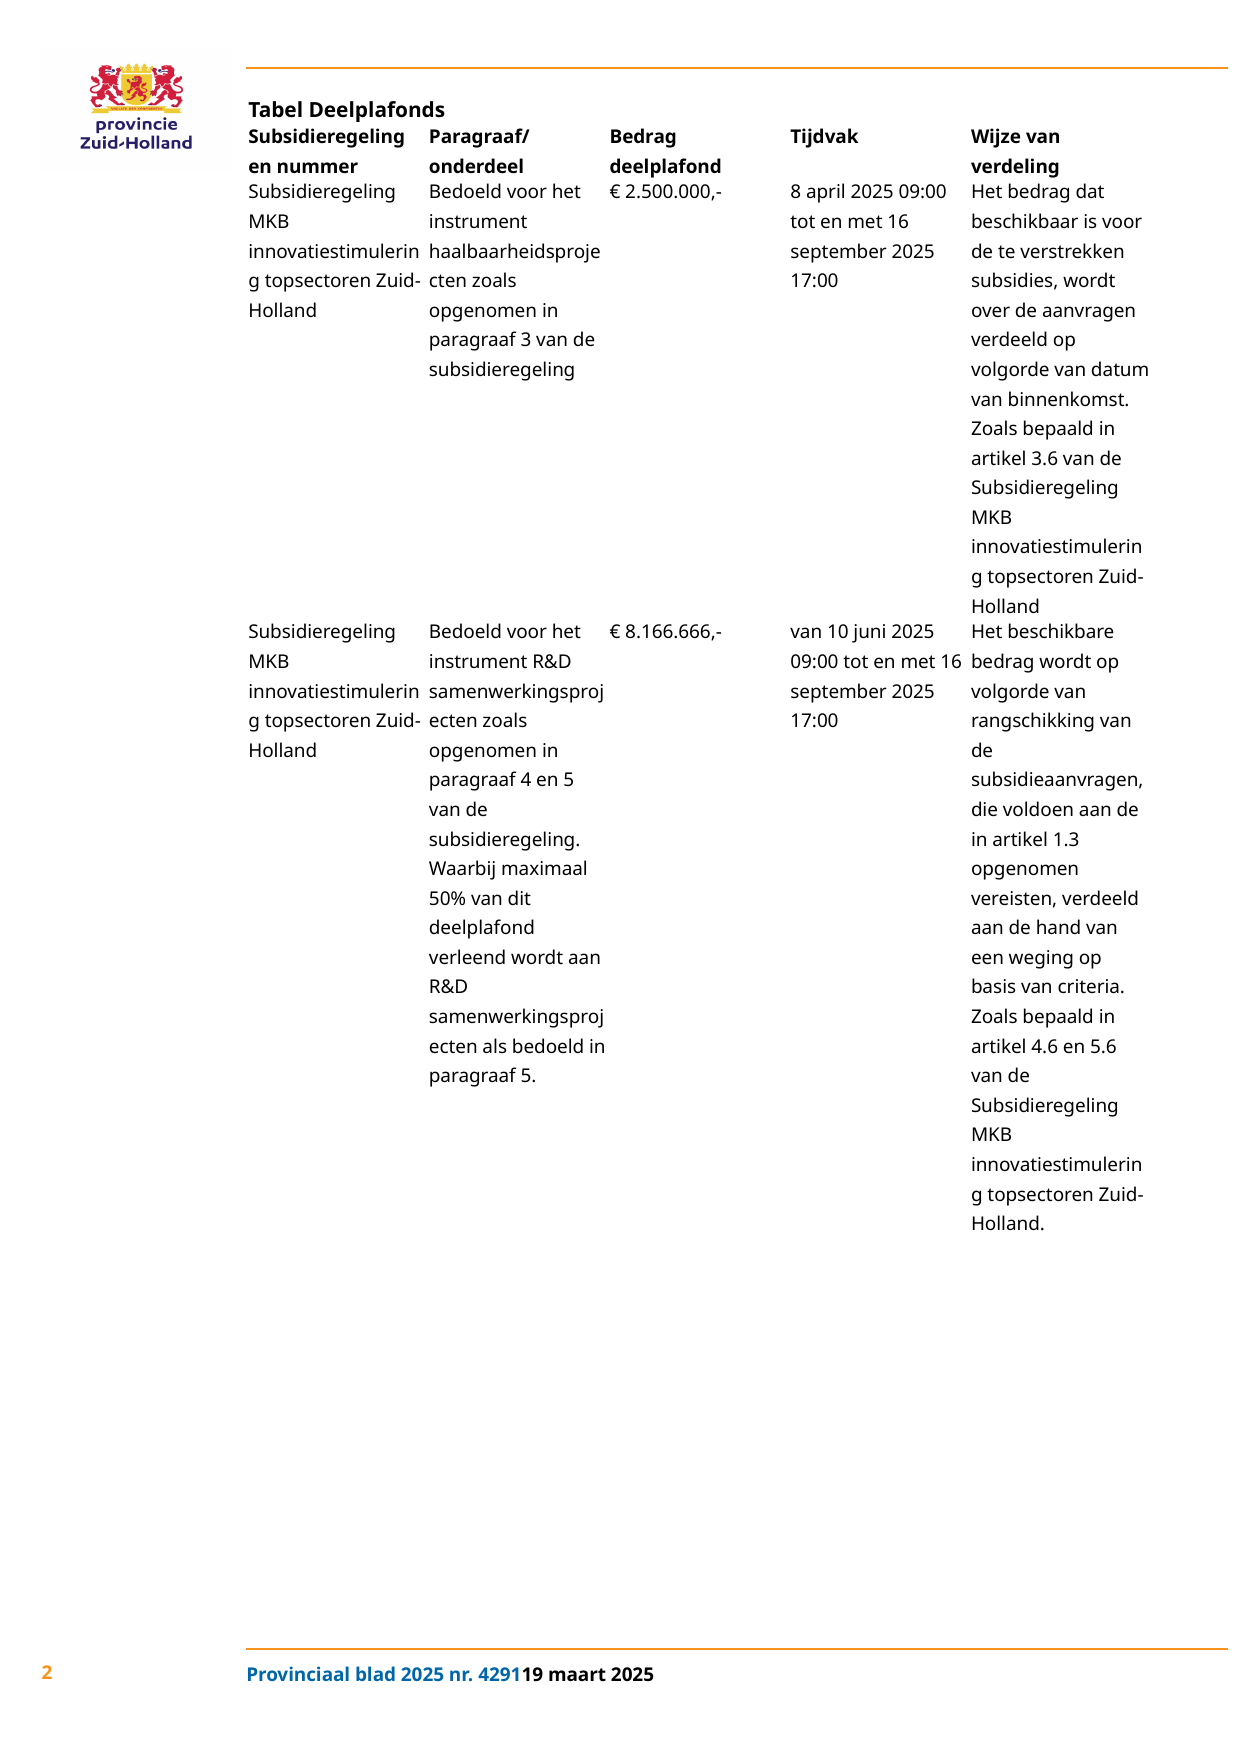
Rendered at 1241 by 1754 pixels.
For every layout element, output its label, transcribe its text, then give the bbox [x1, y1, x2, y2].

table_cell Subsidieregeling MKB innovatiestimulering topsectoren Zuid-Holland [248, 179, 429, 619]
table_header Bedrag deelplafond [609, 124, 790, 179]
table_header Paragraaf/onderdeel [429, 124, 609, 179]
table_header Subsidieregeling en nummer [248, 124, 429, 179]
table_cell € 8.166.666,- [609, 619, 790, 1236]
table_cell Subsidieregeling MKB innovatiestimulering topsectoren Zuid-Holland [248, 619, 429, 1236]
picture [41, 47, 231, 172]
table_header Tijdvak [790, 124, 971, 179]
table_cell Het beschikbare bedrag wordt op volgorde van rangschikking van de subsidieaanvragen, die voldoen aan de in artikel 1.3 opgenomen vereisten, verdeeld aan de hand van een weging op basis van criteria. Zoals bepaald in artikel 4.6 en 5.6 van de Subsidieregeling MKB innovatiestimulering topsectoren Zuid-Holland. [971, 619, 1152, 1236]
table_cell van 10 juni 2025 09:00 tot en met 16 september 2025 17:00 [790, 619, 971, 1236]
table_cell Het bedrag dat beschikbaar is voor de te verstrekken subsidies, wordt over de aanvragen verdeeld op volgorde van datum van binnenkomst. Zoals bepaald in artikel 3.6 van de Subsidieregeling MKB innovatiestimulering topsectoren Zuid-Holland [971, 179, 1152, 619]
table_cell € 2.500.000,- [609, 179, 790, 619]
table_cell 8 april 2025 09:00 tot en met 16 september 2025 17:00 [790, 179, 971, 619]
text Tabel Deelplafonds [248, 95, 1152, 123]
table_cell Bedoeld voor het instrument haalbaarheidsprojecten zoals opgenomen in paragraaf 3 van de subsidieregeling [429, 179, 609, 619]
table_header Wijze van verdeling [971, 124, 1152, 179]
table_cell Bedoeld voor het instrument R&D samenwerkingsprojecten zoals opgenomen in paragraaf 4 en 5 van de subsidieregeling. Waarbij maximaal 50% van dit deelplafond verleend wordt aan R&D samenwerkingsprojecten als bedoeld in paragraaf 5. [429, 619, 609, 1236]
